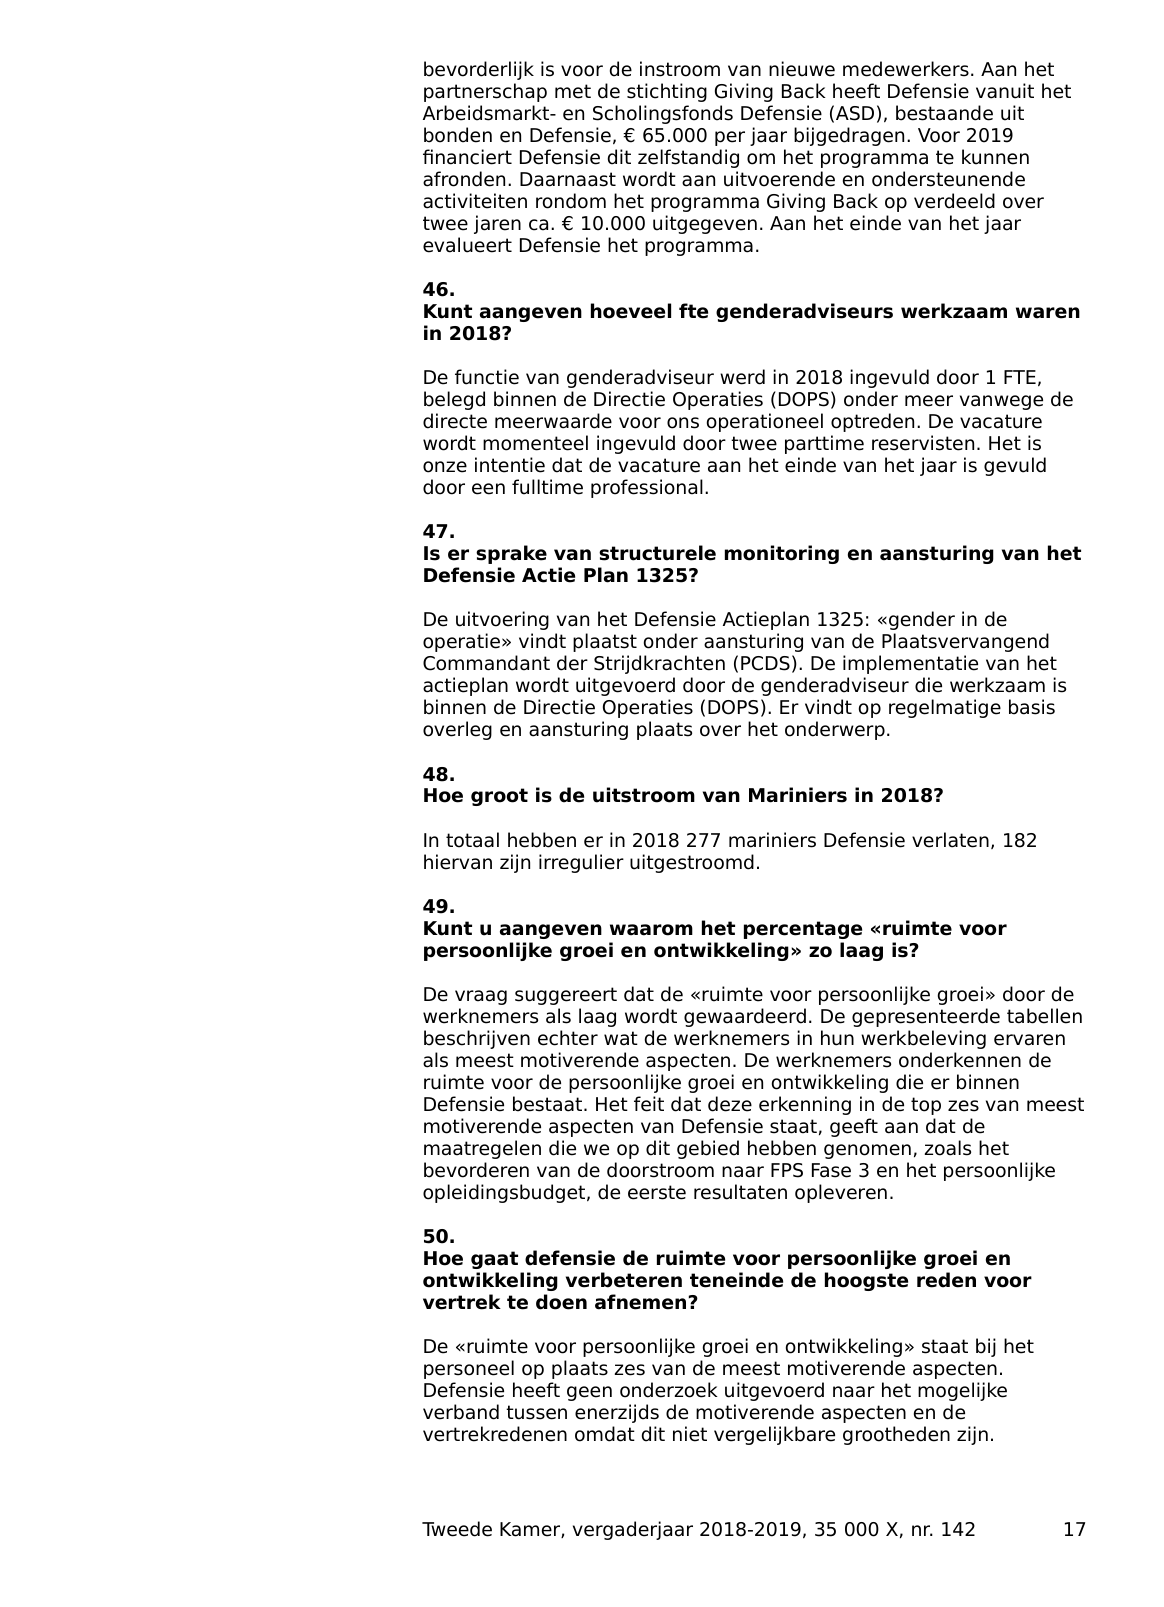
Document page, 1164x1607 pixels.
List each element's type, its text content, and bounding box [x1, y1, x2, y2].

text Hoe groot is de uitstroom van Mariniers in 2018? [422, 785, 1087, 807]
text 46. [422, 279, 1087, 301]
text Kunt u aangeven waarom het percentage «ruimte voor persoonlijke groei en ontwikkeling» zo laag is? [422, 918, 1087, 962]
text In totaal hebben er in 2018 277 mariniers Defensie verlaten, 182 hiervan zijn irregulier uitgestroomd. [422, 829, 1087, 873]
text 50. [422, 1226, 1087, 1248]
text 47. [422, 521, 1087, 543]
text Is er sprake van structurele monitoring en aansturing van het Defensie Actie Plan 1325? [422, 543, 1087, 587]
text De «ruimte voor persoonlijke groei en ontwikkeling» staat bij het personeel op plaats zes van de meest motiverende aspecten. Defensie heeft geen onderzoek uitgevoerd naar het mogelijke verband tussen enerzijds de motiverende aspecten en de vertrekredenen omdat dit niet vergelijkbare grootheden zijn. [422, 1336, 1087, 1446]
text De uitvoering van het Defensie Actieplan 1325: «gender in de operatie» vindt plaatst onder aansturing van de Plaatsvervangend Commandant der Strijdkrachten (PCDS). De implementatie van het actieplan wordt uitgevoerd door de genderadviseur die werkzaam is binnen de Directie Operaties (DOPS). Er vindt op regelmatige basis overleg en aansturing plaats over het onderwerp. [422, 609, 1087, 741]
text bevorderlijk is voor de instroom van nieuwe medewerkers. Aan het partnerschap met de stichting Giving Back heeft Defensie vanuit het Arbeidsmarkt- en Scholingsfonds Defensie (ASD), bestaande uit bonden en Defensie, € 65.000 per jaar bijgedragen. Voor 2019 financiert Defensie dit zelfstandig om het programma te kunnen afronden. Daarnaast wordt aan uitvoerende en ondersteunende activiteiten rondom het programma Giving Back op verdeeld over twee jaren ca. € 10.000 uitgegeven. Aan het einde van het jaar evalueert Defensie het programma. [422, 59, 1087, 257]
text De functie van genderadviseur werd in 2018 ingevuld door 1 FTE, belegd binnen de Directie Operaties (DOPS) onder meer vanwege de directe meerwaarde voor ons operationeel optreden. De vacature wordt momenteel ingevuld door twee parttime reservisten. Het is onze intentie dat de vacature aan het einde van het jaar is gevuld door een fulltime professional. [422, 367, 1087, 499]
text 48. [422, 763, 1087, 785]
text De vraag suggereert dat de «ruimte voor persoonlijke groei» door de werknemers als laag wordt gewaardeerd. De gepresenteerde tabellen beschrijven echter wat de werknemers in hun werkbeleving ervaren als meest motiverende aspecten. De werknemers onderkennen de ruimte voor de persoonlijke groei en ontwikkeling die er binnen Defensie bestaat. Het feit dat deze erkenning in de top zes van meest motiverende aspecten van Defensie staat, geeft aan dat de maatregelen die we op dit gebied hebben genomen, zoals het bevorderen van de doorstroom naar FPS Fase 3 en het persoonlijke opleidingsbudget, de eerste resultaten opleveren. [422, 984, 1087, 1204]
text 49. [422, 896, 1087, 918]
text Hoe gaat defensie de ruimte voor persoonlijke groei en ontwikkeling verbeteren teneinde de hoogste reden voor vertrek te doen afnemen? [422, 1248, 1087, 1314]
text Kunt aangeven hoeveel fte genderadviseurs werkzaam waren in 2018? [422, 301, 1087, 345]
